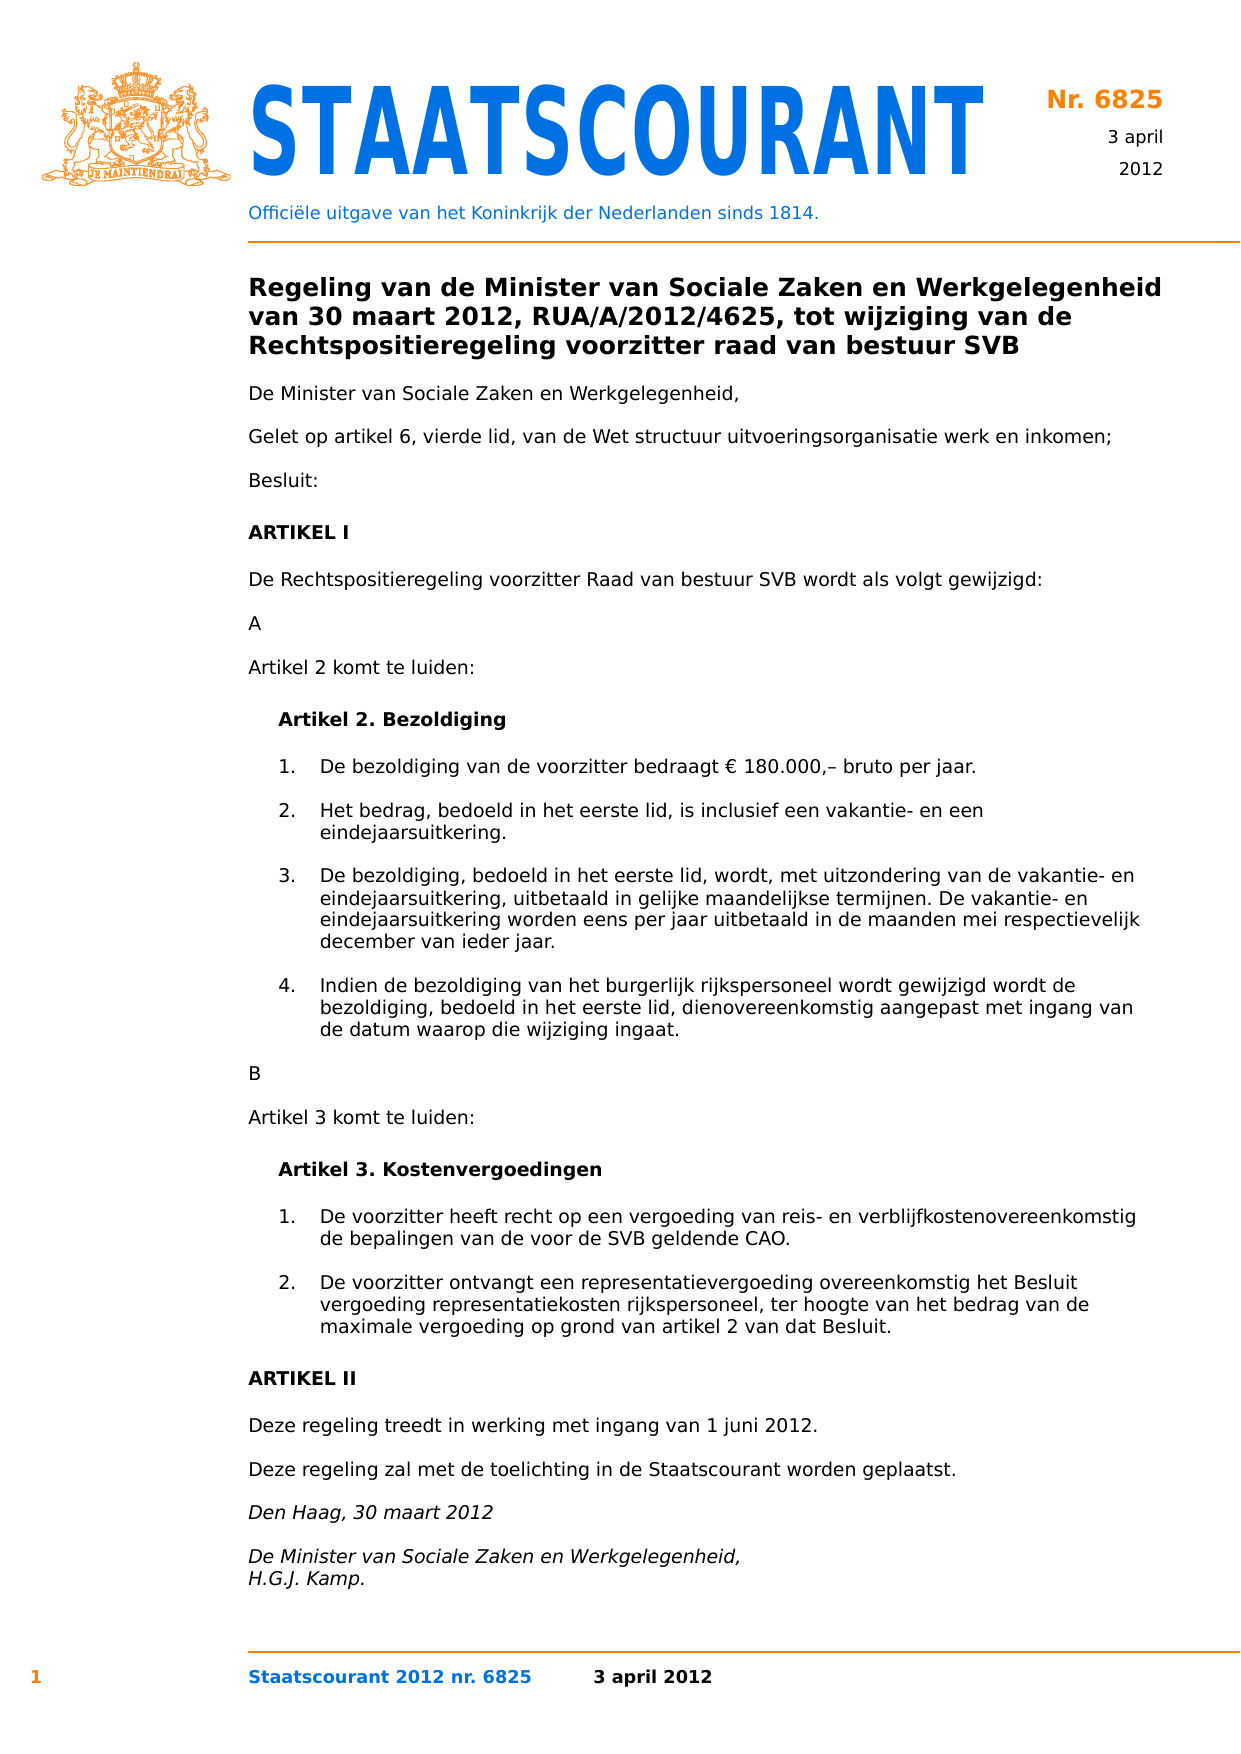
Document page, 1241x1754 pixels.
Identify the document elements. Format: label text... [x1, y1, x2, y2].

text Artikel 3 komt te luiden: [248, 1107, 1163, 1129]
text B [248, 1063, 1163, 1085]
table_cell 2012 [998, 153, 1240, 203]
text 3. De bezoldiging, bedoeld in het eerste lid, wordt, met uitzondering van de vakantie- en eindejaarsuitkering, uitbetaald in gelijke maandelijkse termijnen. De vakantie- en eindejaarsuitkering worden eens per jaar uitbetaald in de maanden mei respectievelijk december van ieder jaar. [278, 865, 1163, 953]
text Deze regeling zal met de toelichting in de Staatscourant worden geplaatst. [248, 1458, 1163, 1480]
table_cell 3 april [998, 121, 1240, 153]
subtitle ARTIKEL II [248, 1368, 1163, 1389]
text Artikel 2 komt te luiden: [248, 657, 1163, 679]
table_header STAATSCOURANT [248, 62, 998, 203]
table_cell Officiële uitgave van het Koninkrijk der Nederlanden sinds 1814. [248, 203, 1240, 241]
table_header [25, 62, 248, 241]
text Gelet op artikel 6, vierde lid, van de Wet structuur uitvoeringsorganisatie werk en inkomen; [248, 426, 1163, 448]
text De Minister van Sociale Zaken en Werkgelegenheid, [248, 382, 1163, 404]
table_header Nr. 6825 [998, 62, 1240, 121]
text De Minister van Sociale Zaken en Werkgelegenheid, H.G.J. Kamp. [248, 1546, 1163, 1590]
subtitle Artikel 2. Bezoldiging [278, 709, 1163, 731]
text Deze regeling treedt in werking met ingang van 1 juni 2012. [248, 1414, 1163, 1437]
text 2. De voorzitter ontvangt een representatievergoeding overeenkomstig het Besluit vergoeding representatiekosten rijkspersoneel, ter hoogte van het bedrag van de maximale vergoeding op grond van artikel 2 van dat Besluit. [278, 1272, 1163, 1338]
picture [41, 62, 231, 186]
text De Rechtspositieregeling voorzitter Raad van bestuur SVB wordt als volgt gewijzigd: [248, 569, 1163, 591]
text 1. De bezoldiging van de voorzitter bedraagt € 180.000,– bruto per jaar. [278, 756, 1163, 778]
text 2. Het bedrag, bedoeld in het eerste lid, is inclusief een vakantie- en een eindejaarsuitkering. [278, 799, 1163, 843]
subtitle Regeling van de Minister van Sociale Zaken en Werkgelegenheid van 30 maart 2012, RUA/A/2012/4625, tot wijziging van de Rechtspositieregeling voorzitter raad van bestuur SVB [248, 273, 1163, 361]
text Den Haag, 30 maart 2012 [248, 1502, 1163, 1524]
text A [248, 613, 1163, 635]
text Besluit: [248, 470, 1163, 492]
text 1. De voorzitter heeft recht op een vergoeding van reis- en verblijfkostenovereenkomstig de bepalingen van de voor de SVB geldende CAO. [278, 1206, 1163, 1250]
text 4. Indien de bezoldiging van het burgerlijk rijkspersoneel wordt gewijzigd wordt de bezoldiging, bedoeld in het eerste lid, dienovereenkomstig aangepast met ingang van de datum waarop die wijziging ingaat. [278, 975, 1163, 1041]
subtitle Artikel 3. Kostenvergoedingen [278, 1159, 1163, 1181]
subtitle ARTIKEL I [248, 522, 1163, 544]
